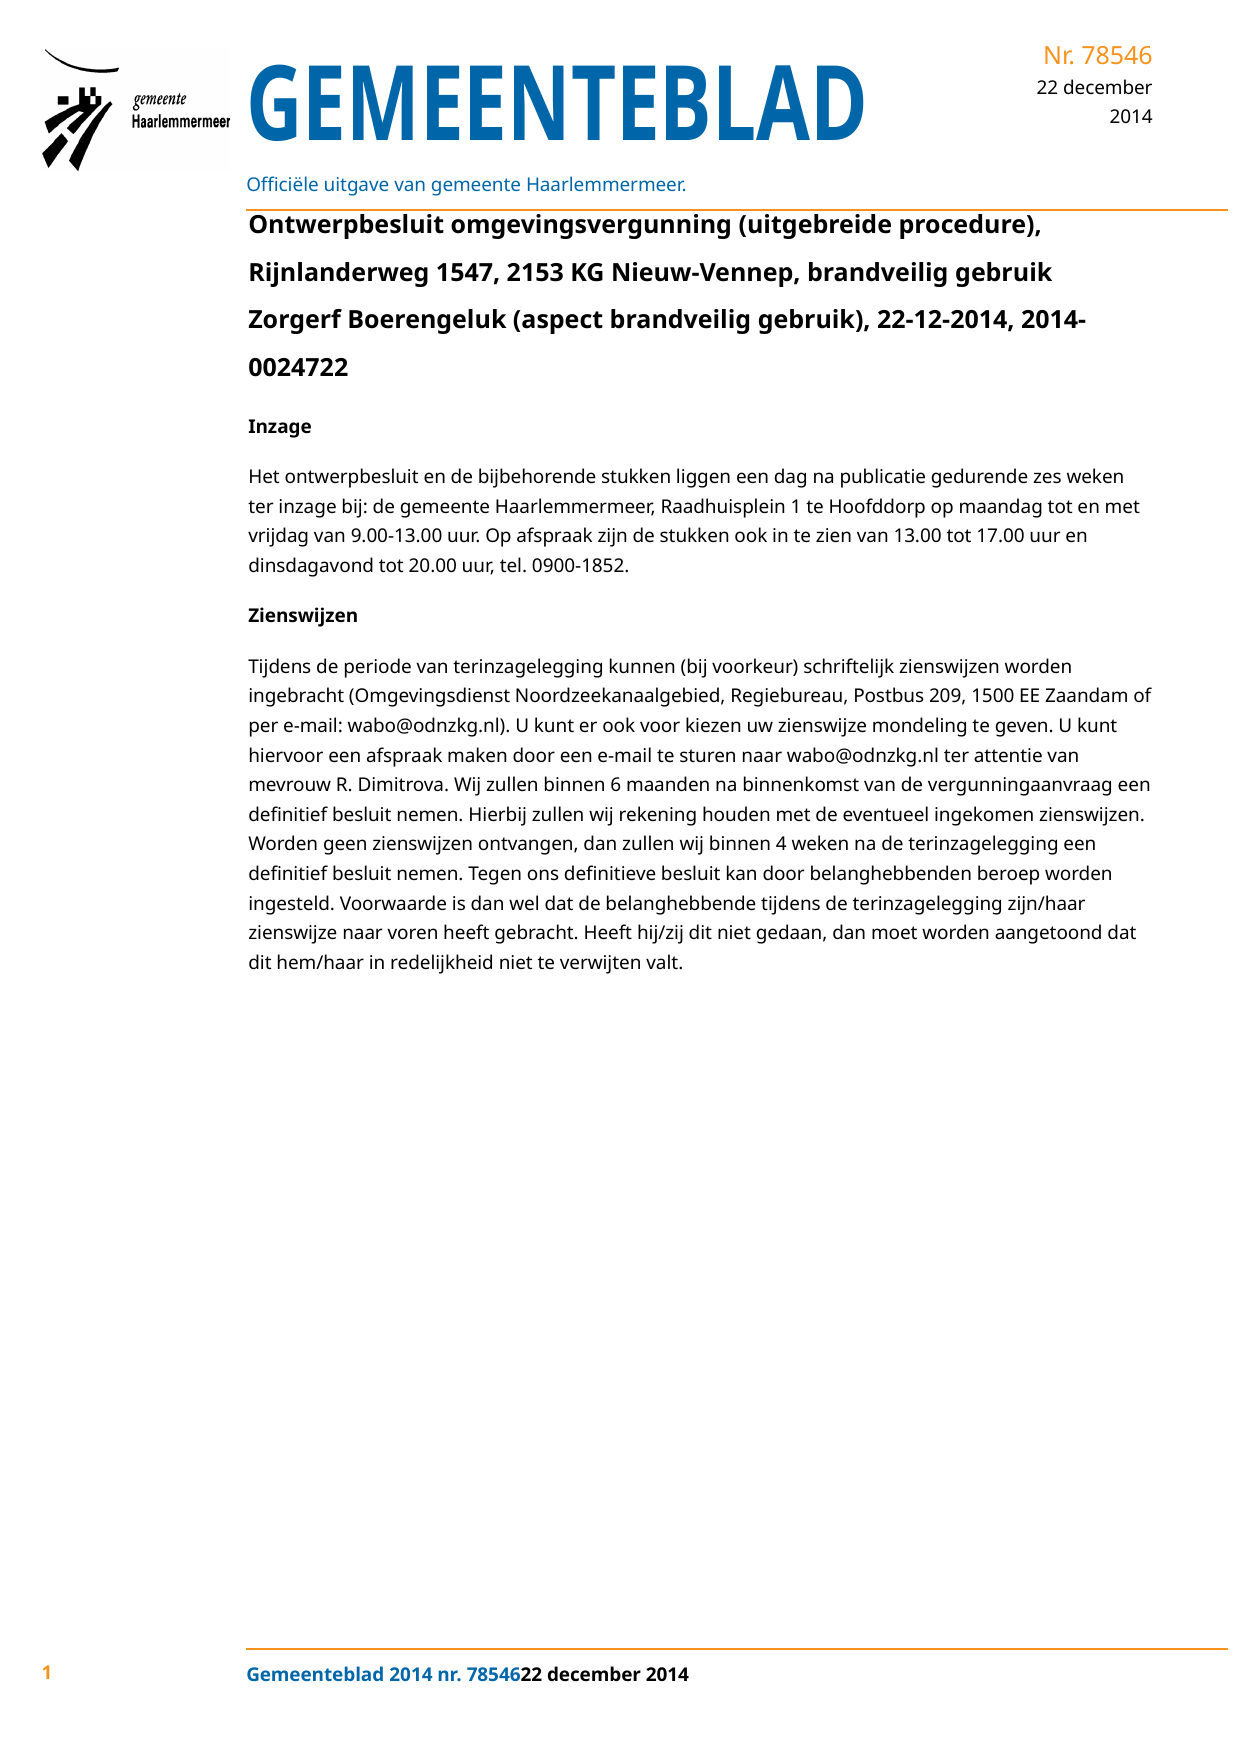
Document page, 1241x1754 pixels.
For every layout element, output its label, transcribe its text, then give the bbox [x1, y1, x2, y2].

text Ontwerpbesluit omgevingsvergunning (uitgebreide procedure), Rijnlande­rweg 1547, 2153 KG Nieuw-Vennep, brandveilig gebruik Zorgerf Boerengeluk (aspect brandveilig gebruik), 22-12-2014, 2014-0024722 [248, 211, 1152, 384]
text Het ontwerpbesluit en de bijbehorende stukken liggen een dag na publicatie gedurende zes weken ter inzage bij: de gemeente Haarlemmermeer, Raadhuisplein 1 te Hoofddorp op maandag tot en met vrijdag van 9.00-13.00 uur. Op afspraak zijn de stukken ook in te zien van 13.00 tot 17.00 uur en dinsdagavond tot 20.00 uur, tel. 0900-1852. [248, 463, 1152, 578]
text Zienswijzen [248, 603, 1152, 628]
picture [41, 47, 231, 172]
text Inzage [248, 413, 1152, 439]
text Tijdens de periode van terinzagelegging kunnen (bij voorkeur) schriftelijk zienswijzen worden ingebracht (Omgevingsdienst Noordzeekanaalgebied, Regiebureau, Postbus 209, 1500 EE Zaandam of per e-mail: wabo@odnzkg.nl). U kunt er ook voor kiezen uw zienswijze mondeling te geven. U kunt hiervoor een afspraak maken door een e-mail te sturen naar wabo@odnzkg.nl ter attentie van mevrouw R. Dimitrova. Wij zullen binnen 6 maanden na binnenkomst van de vergunningaanvraag een definitief besluit nemen. Hierbij zullen wij rekening houden met de eventueel ingekomen zienswijzen. Worden geen zienswijzen ontvangen, dan zullen wij binnen 4 weken na de terinzagelegging een definitief besluit nemen. Tegen ons definitieve besluit kan door belanghebbenden beroep worden ingesteld. Voorwaarde is dan wel dat de belanghebbende tijdens de terinzagelegging zijn/haar zienswijze naar voren heeft gebracht. Heeft hij/zij dit niet gedaan, dan moet worden aangetoond dat dit hem/haar in redelijkheid niet te verwijten valt. [248, 653, 1152, 975]
